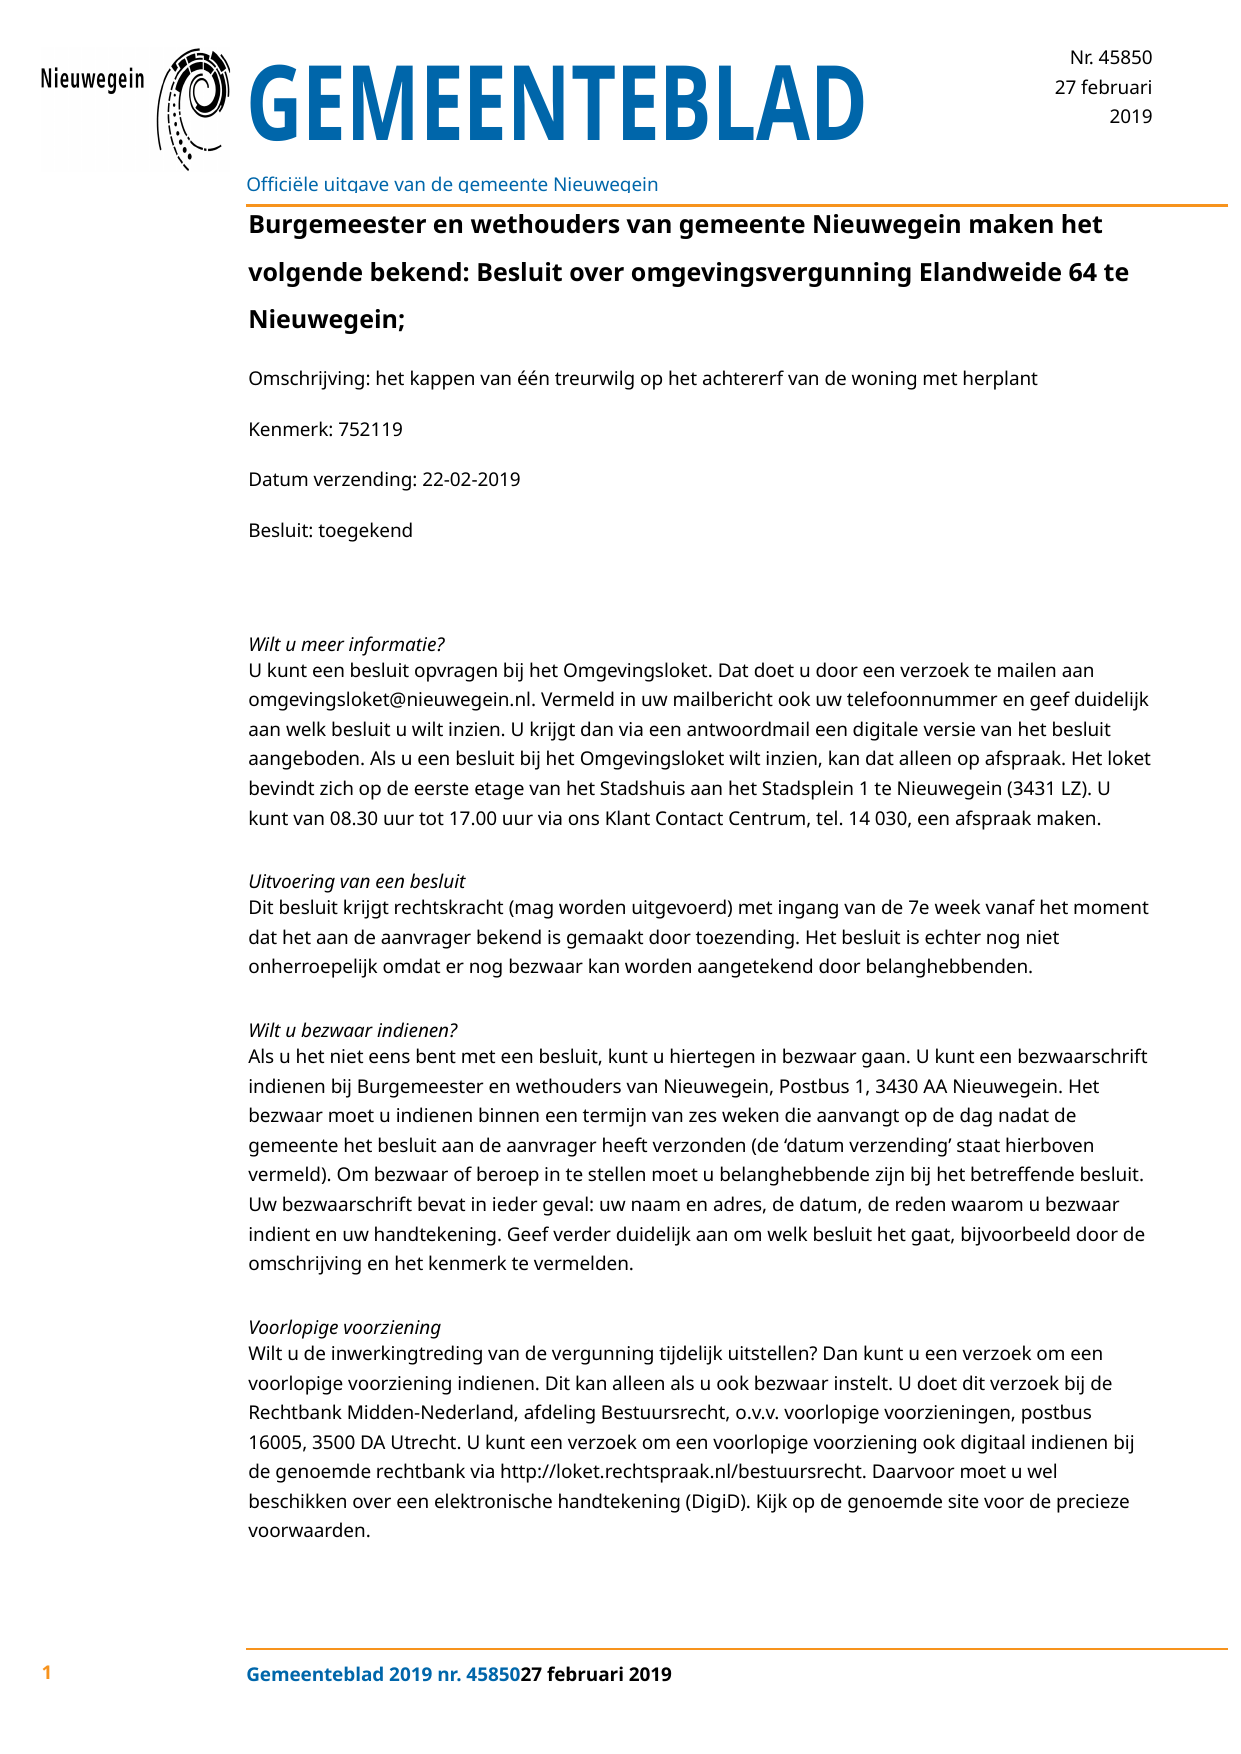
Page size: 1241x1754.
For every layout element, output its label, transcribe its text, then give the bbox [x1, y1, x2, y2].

text Burgemeester en wethouders van gemeente Nieuwegein maken het volgende bekend: Besluit over omgevingsvergunning Elandweide 64 te Nieuwegein; [248, 207, 1152, 336]
text Voorlopige voorziening [248, 1314, 1152, 1340]
text Wilt u meer informatie? [248, 631, 1152, 657]
text Datum verzending: 22-02-2019 [248, 466, 1152, 492]
text Als u het niet eens bent met een besluit, kunt u hiertegen in bezwaar gaan. U kunt een bezwaarschrift indienen bij Burgemeester en wethouders van Nieuwegein, Postbus 1, 3430 AA Nieuwegein. Het bezwaar moet u indienen binnen een termijn van zes weken die aanvangt op de dag nadat de gemeente het besluit aan de aanvrager heeft verzonden (de ‘datum verzending’ staat hierboven vermeld). Om bezwaar of beroep in te stellen moet u belanghebbende zijn bij het betreffende besluit. Uw bezwaarschrift bevat in ieder geval: uw naam en adres, de datum, de reden waarom u bezwaar indient en uw handtekening. Geef verder duidelijk aan om welk besluit het gaat, bijvoorbeeld door de omschrijving en het kenmerk te vermelden. [248, 1043, 1152, 1276]
text Besluit: toegekend [248, 517, 1152, 542]
text Wilt u de inwerkingtreding van de vergunning tijdelijk uitstellen? Dan kunt u een verzoek om een voorlopige voorziening indienen. Dit kan alleen als u ook bezwaar instelt. U doet dit verzoek bij de Rechtbank Midden-Nederland, afdeling Bestuursrecht, o.v.v. voorlopige voorzieningen, postbus 16005, 3500 DA Utrecht. U kunt een verzoek om een voorlopige voorziening ook digitaal indienen bij de genoemde rechtbank via http://loket.rechtspraak.nl/bestuursrecht. Daarvoor moet u wel beschikken over een elektronische handtekening (DigiD). Kijk op de genoemde site voor de precieze voorwaarden. [248, 1340, 1152, 1543]
text Wilt u bezwaar indienen? [248, 1018, 1152, 1043]
text Omschrijving: het kappen van één treurwilg op het achtererf van de woning met herplant [248, 366, 1152, 391]
picture [41, 47, 231, 172]
text Uitvoering van een besluit [248, 869, 1152, 894]
text Dit besluit krijgt rechtskracht (mag worden uitgevoerd) met ingang van de 7e week vanaf het moment dat het aan de aanvrager bekend is gemaakt door toezending. Het besluit is echter nog niet onherroepelijk omdat er nog bezwaar kan worden aangetekend door belanghebbenden. [248, 894, 1152, 979]
text U kunt een besluit opvragen bij het Omgevingsloket. Dat doet u door een verzoek te mailen aan omgevingsloket@nieuwegein.nl. Vermeld in uw mailbericht ook uw telefoonnummer en geef duidelijk aan welk besluit u wilt inzien. U krijgt dan via een antwoordmail een digitale versie van het besluit aangeboden. Als u een besluit bij het Omgevingsloket wilt inzien, kan dat alleen op afspraak. Het loket bevindt zich op de eerste etage van het Stadshuis aan het Stadsplein 1 te Nieuwegein (3431 LZ). U kunt van 08.30 uur tot 17.00 uur via ons Klant Contact Centrum, tel. 14 030, een afspraak maken. [248, 657, 1152, 831]
text Kenmerk: 752119 [248, 416, 1152, 442]
